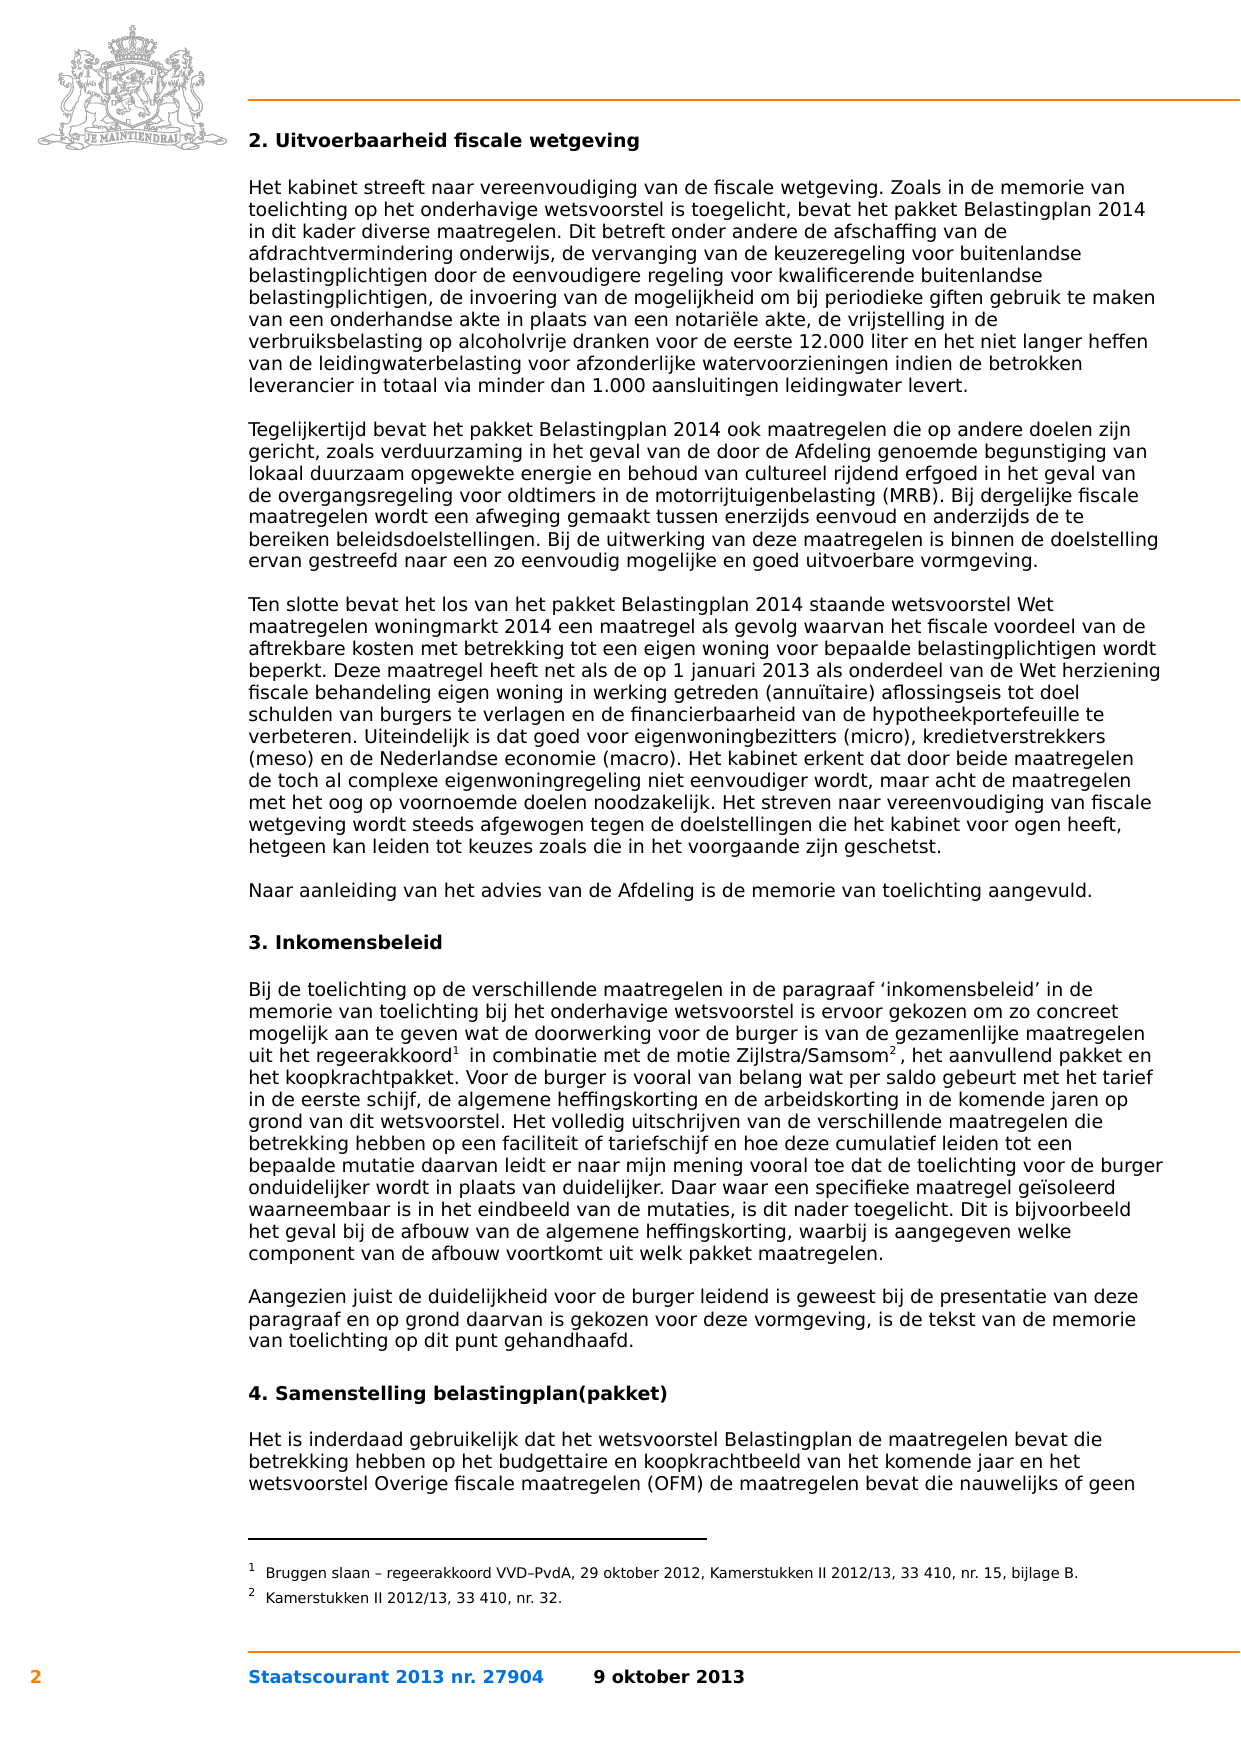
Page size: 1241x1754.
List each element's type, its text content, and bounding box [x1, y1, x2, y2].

text Het is inderdaad gebruikelijk dat het wetsvoorstel Belastingplan de maatregelen bevat die betrekking hebben op het budgettaire en koopkrachtbeeld van het komende jaar en het wetsvoorstel Overige fiscale maatregelen (OFM) de maatregelen bevat die nauwelijks of geen [248, 1429, 1163, 1495]
picture [38, 25, 227, 150]
text Het kabinet streeft naar vereenvoudiging van de fiscale wetgeving. Zoals in de memorie van toelichting op het onderhavige wetsvoorstel is toegelicht, bevat het pakket Belastingplan 2014 in dit kader diverse maatregelen. Dit betreft onder andere de afschaffing van de afdrachtvermindering onderwijs, de vervanging van de keuzeregeling voor buitenlandse belastingplichtigen door de eenvoudigere regeling voor kwalificerende buitenlandse belastingplichtigen, de invoering van de mogelijkheid om bij periodieke giften gebruik te maken van een onderhandse akte in plaats van een notariële akte, de vrijstelling in de verbruiksbelasting op alcoholvrije dranken voor de eerste 12.000 liter en het niet langer heffen van de leidingwaterbelasting voor afzonderlijke watervoorzieningen indien de betrokken leverancier in totaal via minder dan 1.000 aansluitingen leidingwater levert. [248, 177, 1163, 397]
text Tegelijkertijd bevat het pakket Belastingplan 2014 ook maatregelen die op andere doelen zijn gericht, zoals verduurzaming in het geval van de door de Afdeling genoemde begunstiging van lokaal duurzaam opgewekte energie en behoud van cultureel rijdend erfgoed in het geval van de overgangsregeling voor oldtimers in de motorrijtuigenbelasting (MRB). Bij dergelijke fiscale maatregelen wordt een afweging gemaakt tussen enerzijds eenvoud en anderzijds de te bereiken beleidsdoelstellingen. Bij de uitwerking van deze maatregelen is binnen de doelstelling ervan gestreefd naar een zo eenvoudig mogelijke en goed uitvoerbare vormgeving. [248, 418, 1163, 572]
text Naar aanleiding van het advies van de Afdeling is de memorie van toelichting aangevuld. [248, 880, 1163, 902]
text Bruggen slaan – regeerakkoord VVD–PvdA, 29 oktober 2012, Kamerstukken II 2012/13, 33 410, nr. 15, bijlage B. [248, 1561, 1163, 1583]
text Bij de toelichting op de verschillende maatregelen in de paragraaf ‘inkomensbeleid’ in de memorie van toelichting bij het onderhavige wetsvoorstel is ervoor gekozen om zo concreet mogelijk aan te geven wat de doorwerking voor de burger is van de gezamenlijke maatregelen uit het regeerakkoord in combinatie met de motie Zijlstra/Samsom, het aanvullend pakket en het koopkrachtpakket. Voor de burger is vooral van belang wat per saldo gebeurt met het tarief in de eerste schijf, de algemene heffingskorting en de arbeidskorting in de komende jaren op grond van dit wetsvoorstel. Het volledig uitschrijven van de verschillende maatregelen die betrekking hebben op een faciliteit of tariefschijf en hoe deze cumulatief leiden tot een bepaalde mutatie daarvan leidt er naar mijn mening vooral toe dat de toelichting voor de burger onduidelijker wordt in plaats van duidelijker. Daar waar een specifieke maatregel geïsoleerd waarneembaar is in het eindbeeld van de mutaties, is dit nader toegelicht. Dit is bijvoorbeeld het geval bij de afbouw van de algemene heffingskorting, waarbij is aangegeven welke component van de afbouw voortkomt uit welk pakket maatregelen. [248, 979, 1163, 1264]
subtitle 4. Samenstelling belastingplan(pakket) [248, 1382, 1163, 1404]
text Aangezien juist de duidelijkheid voor de burger leidend is geweest bij de presentatie van deze paragraaf en op grond daarvan is gekozen voor deze vormgeving, is de tekst van de memorie van toelichting op dit punt gehandhaafd. [248, 1286, 1163, 1352]
subtitle 2. Uitvoerbaarheid fiscale wetgeving [248, 130, 1163, 152]
text Kamerstukken II 2012/13, 33 410, nr. 32. [248, 1586, 1163, 1608]
text Ten slotte bevat het los van het pakket Belastingplan 2014 staande wetsvoorstel Wet maatregelen woningmarkt 2014 een maatregel als gevolg waarvan het fiscale voordeel van de aftrekbare kosten met betrekking tot een eigen woning voor bepaalde belastingplichtigen wordt beperkt. Deze maatregel heeft net als de op 1 januari 2013 als onderdeel van de Wet herziening fiscale behandeling eigen woning in werking getreden (annuïtaire) aflossingseis tot doel schulden van burgers te verlagen en de financierbaarheid van de hypotheekportefeuille te verbeteren. Uiteindelijk is dat goed voor eigenwoningbezitters (micro), kredietverstrekkers (meso) en de Nederlandse economie (macro). Het kabinet erkent dat door beide maatregelen de toch al complexe eigenwoningregeling niet eenvoudiger wordt, maar acht de maatregelen met het oog op voornoemde doelen noodzakelijk. Het streven naar vereenvoudiging van fiscale wetgeving wordt steeds afgewogen tegen de doelstellingen die het kabinet voor ogen heeft, hetgeen kan leiden tot keuzes zoals die in het voorgaande zijn geschetst. [248, 594, 1163, 858]
subtitle 3. Inkomensbeleid [248, 932, 1163, 954]
